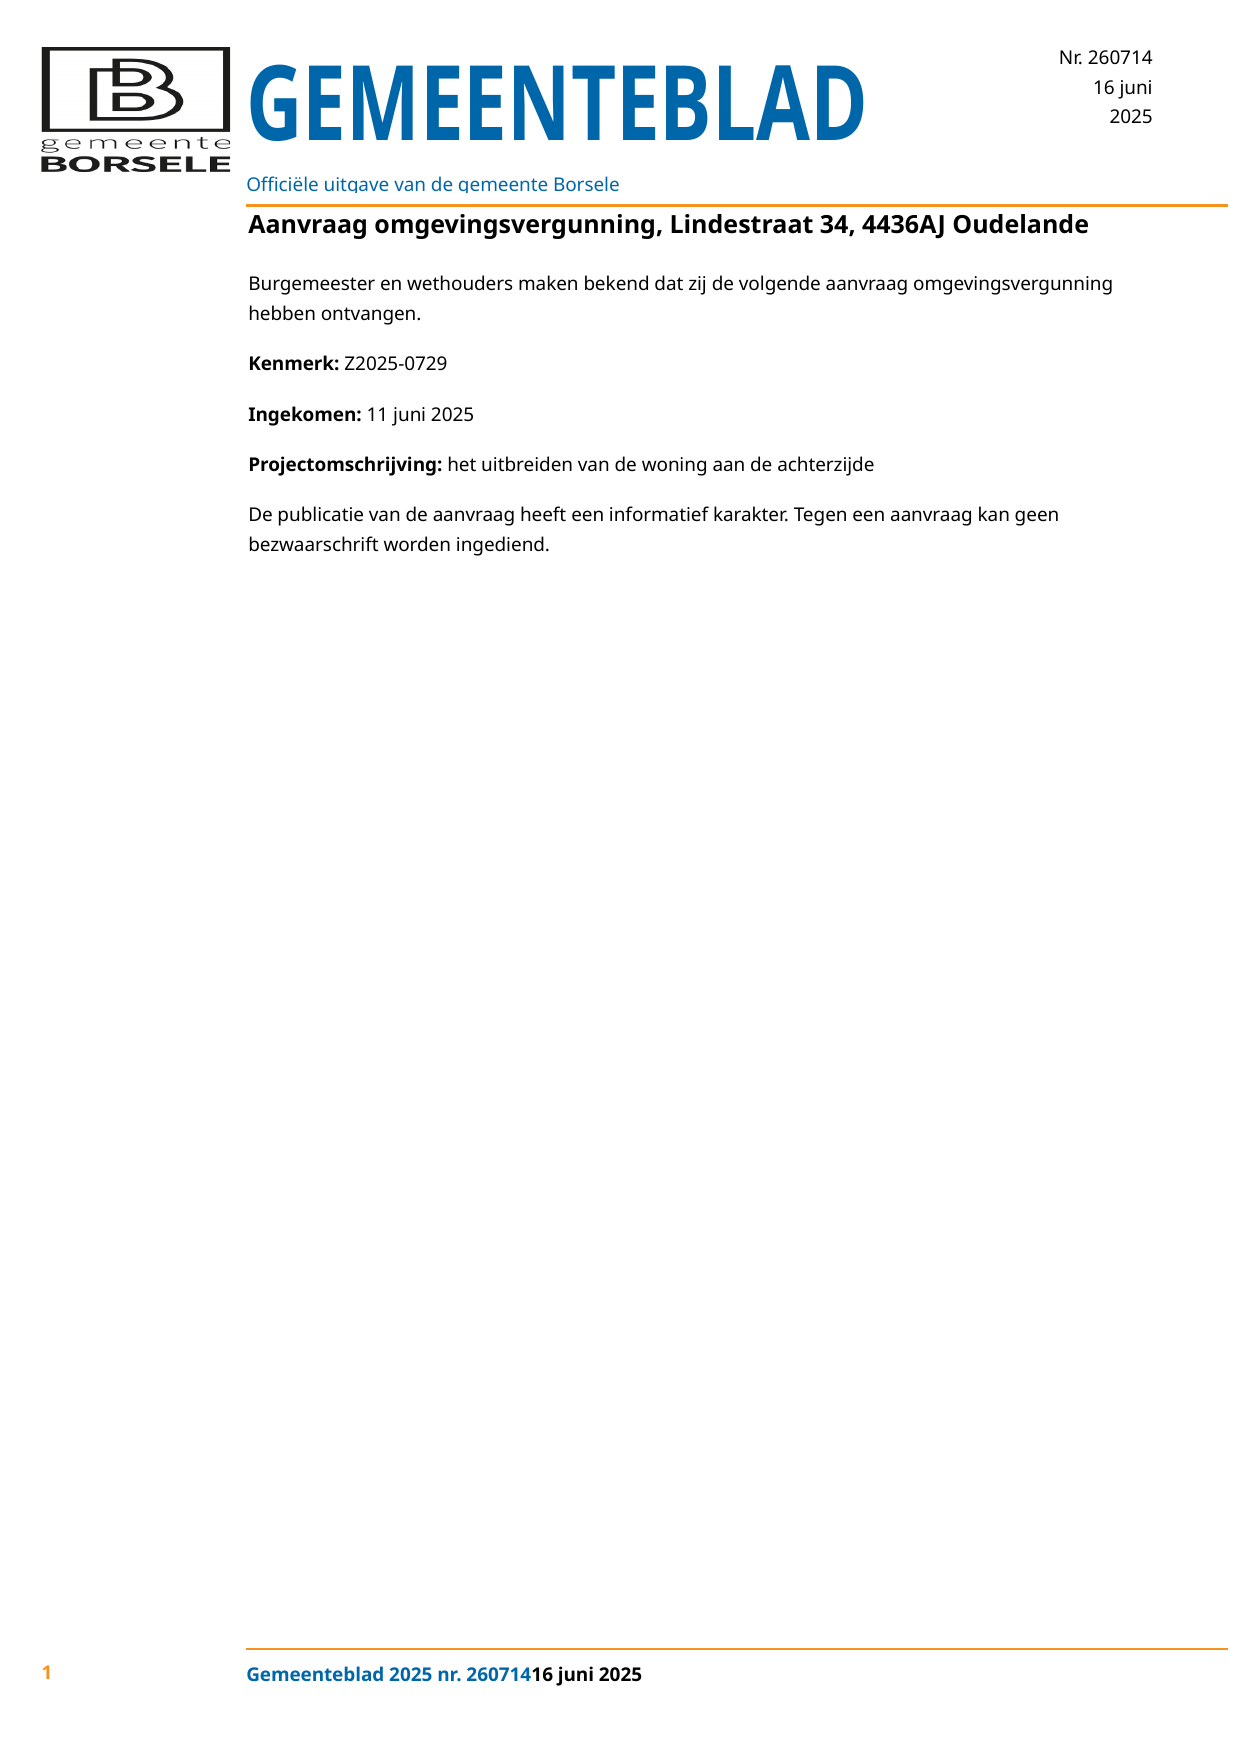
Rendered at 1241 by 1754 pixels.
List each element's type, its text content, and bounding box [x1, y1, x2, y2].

text De publicatie van de aanvraag heeft een informatief karakter. Tegen een aanvraag kan geen bezwaarschrift worden ingediend. [248, 502, 1152, 557]
text Burgemeester en wethouders maken bekend dat zij de volgende aanvraag omgevingsvergunning hebben ontvangen. [248, 270, 1152, 326]
text Aanvraag omgevingsvergunning, Lindestraat 34, 4436AJ Oudelande [248, 207, 1152, 241]
picture [41, 47, 231, 172]
text Ingekomen: 11 juni 2025 [248, 401, 1152, 426]
text Kenmerk: Z2025-0729 [248, 350, 1152, 376]
text Projectomschrijving: het uitbreiden van de woning aan de achterzijde [248, 451, 1152, 477]
